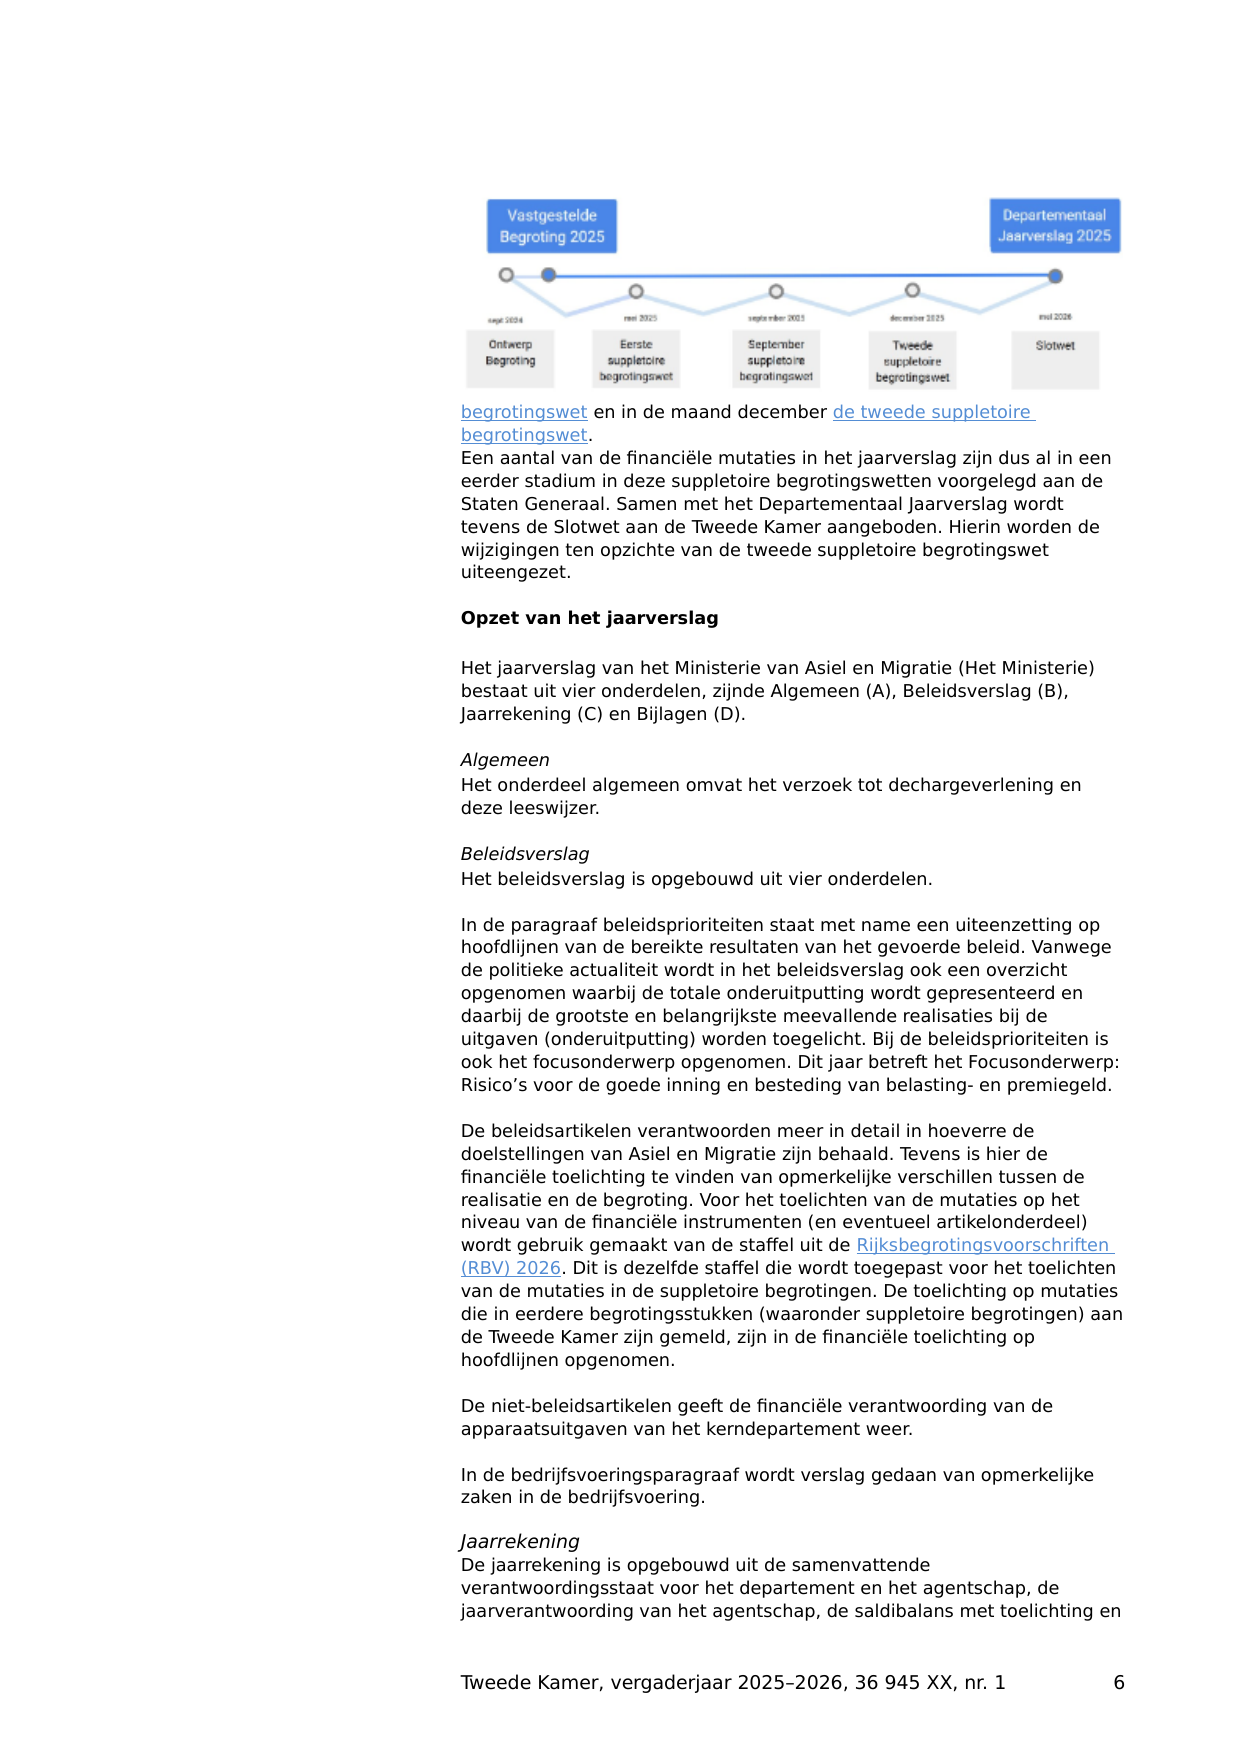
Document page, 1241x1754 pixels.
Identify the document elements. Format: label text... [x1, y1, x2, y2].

text De niet-beleidsartikelen geeft de financiële verantwoording van de apparaatsuitgaven van het kerndepartement weer. [461, 1394, 1125, 1440]
text Het beleidsverslag is opgebouwd uit vier onderdelen. [461, 867, 1125, 890]
text Opzet van het jaarverslag [461, 606, 1125, 629]
text begrotingswet en in de maand december de tweede suppletoire begrotingswet. Een aantal van de financiële mutaties in het jaarverslag zijn dus al in een eerder stadium in deze suppletoire begrotingswetten voorgelegd aan de Staten Generaal. Samen met het Departementaal Jaarverslag wordt tevens de Slotwet aan de Tweede Kamer aangeboden. Hierin worden de wijzigingen ten opzichte van de tweede suppletoire begrotingswet uiteengezet. [461, 401, 1125, 583]
text Beleidsverslag [461, 842, 1125, 865]
text In de paragraaf beleidsprioriteiten staat met name een uiteenzetting op hoofdlijnen van de bereikte resultaten van het gevoerde beleid. Vanwege de politieke actualiteit wordt in het beleidsverslag ook een overzicht opgenomen waarbij de totale onderuitputting wordt gepresenteerd en daarbĳ de grootste en belangrĳkste meevallende realisaties bij de uitgaven (onderuitputting) worden toegelicht. Bij de beleidsprioriteiten is ook het focusonderwerp opgenomen. Dit jaar betreft het Focusonderwerp: Risico’s voor de goede inning en besteding van belasting- en premiegeld. [461, 913, 1125, 1096]
text De jaarrekening is opgebouwd uit de samenvattende verantwoordingsstaat voor het departement en het agentschap, de jaarverantwoording van het agentschap, de saldibalans met toelichting en [461, 1553, 1125, 1622]
text Het onderdeel algemeen omvat het verzoek tot dechargeverlening en deze leeswijzer. [461, 773, 1125, 819]
text Het jaarverslag van het Ministerie van Asiel en Migratie (Het Ministerie) bestaat uit vier onderdelen, zijnde Algemeen (A), Beleidsverslag (B), Jaarrekening (C) en Bijlagen (D). [461, 656, 1125, 725]
text Jaarrekening [461, 1531, 1125, 1553]
text In de bedrijfsvoeringsparagraaf wordt verslag gedaan van opmerkelijke zaken in de bedrijfsvoering. [461, 1463, 1125, 1508]
text De beleidsartikelen verantwoorden meer in detail in hoeverre de doelstellingen van Asiel en Migratie zijn behaald. Tevens is hier de financiële toelichting te vinden van opmerkelijke verschillen tussen de realisatie en de begroting. Voor het toelichten van de mutaties op het niveau van de financiële instrumenten (en eventueel artikelonderdeel) wordt gebruik gemaakt van de staffel uit de Rijksbegrotingsvoorschriften (RBV) 2026. Dit is dezelfde staffel die wordt toegepast voor het toelichten van de mutaties in de suppletoire begrotingen. De toelichting op mutaties die in eerdere begrotingsstukken (waaronder suppletoire begrotingen) aan de Tweede Kamer zijn gemeld, zijn in de financiële toelichting op hoofdlijnen opgenomen. [461, 1119, 1125, 1371]
text Algemeen [461, 748, 1125, 771]
